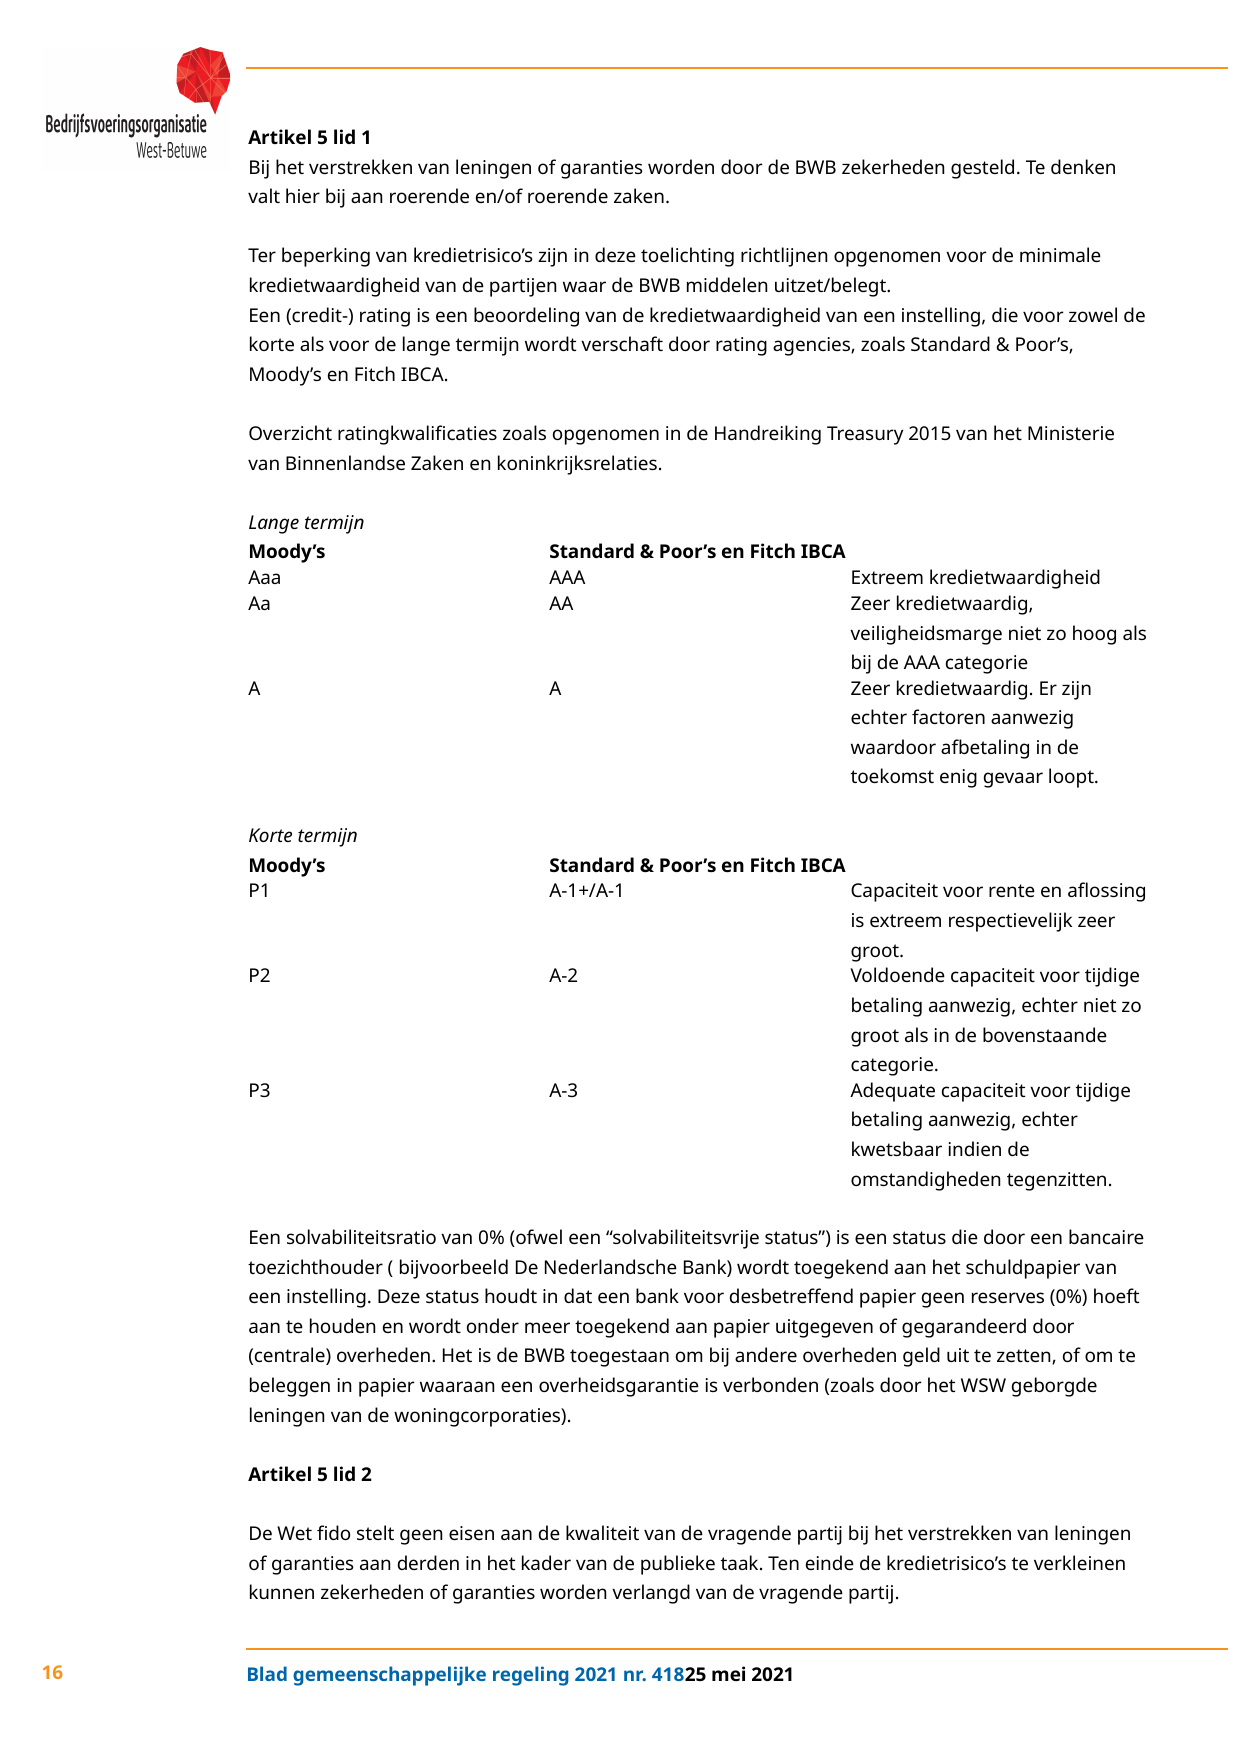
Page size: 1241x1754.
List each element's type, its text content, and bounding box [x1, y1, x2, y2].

table_cell Adequate capaciteit voor tijdige betaling aanwezig, echter kwetsbaar indien de omstandigheden tegenzitten. [850, 1077, 1152, 1192]
table_cell AAA [549, 564, 850, 590]
table_cell P1 [248, 878, 549, 963]
text Korte termijn [248, 822, 1152, 848]
text Artikel 5 lid 2 [248, 1461, 1152, 1487]
text De Wet fido stelt geen eisen aan de kwaliteit van de vragende partij bij het verstrekken van leningen of garanties aan derden in het kader van de publieke taak. Ten einde de kredietrisico’s te verkleinen kunnen zekerheden of garanties worden verlangd van de vragende partij. [248, 1520, 1152, 1605]
table_cell Zeer kredietwaardig. Er zijn echter factoren aanwezig waardoor afbetaling in de toekomst enig gevaar loopt. [850, 675, 1152, 789]
text Een (credit-) rating is een beoordeling van de kredietwaardigheid van een instelling, die voor zowel de korte als voor de lange termijn wordt verschaft door rating agencies, zoals Standard & Poor’s, Moody’s en Fitch IBCA. [248, 302, 1152, 387]
table_cell Zeer kredietwaardig, veiligheidsmarge niet zo hoog als bij de AAA categorie [850, 590, 1152, 675]
text Lange termijn [248, 509, 1152, 535]
text Ter beperking van kredietrisico’s zijn in deze toelichting richtlijnen opgenomen voor de minimale kredietwaardigheid van de partijen waar de BWB middelen uitzet/belegt. [248, 243, 1152, 298]
table_header Moody’s [248, 852, 549, 878]
table_header Moody’s [248, 539, 549, 564]
table_header [850, 852, 1152, 878]
text Artikel 5 lid 1 [248, 124, 1152, 150]
table_cell A [549, 675, 850, 789]
table_cell P3 [248, 1077, 549, 1192]
table_cell AA [549, 590, 850, 675]
table_cell A [248, 675, 549, 789]
table_header [850, 539, 1152, 564]
table_header Standard & Poor’s en Fitch IBCA [549, 539, 850, 564]
table_cell Capaciteit voor rente en aflossing is extreem respectievelijk zeer groot. [850, 878, 1152, 963]
table_cell A-1+/A-1 [549, 878, 850, 963]
table_cell A-3 [549, 1077, 850, 1192]
table_cell A-2 [549, 963, 850, 1077]
table_cell P2 [248, 963, 549, 1077]
table_cell Extreem kredietwaardigheid [850, 564, 1152, 590]
table_cell Aaa [248, 564, 549, 590]
table_header Standard & Poor’s en Fitch IBCA [549, 852, 850, 878]
text Overzicht ratingkwalificaties zoals opgenomen in de Handreiking Treasury 2015 van het Ministerie van Binnenlandse Zaken en koninkrijksrelaties. [248, 420, 1152, 476]
table_cell Voldoende capaciteit voor tijdige betaling aanwezig, echter niet zo groot als in de bovenstaande categorie. [850, 963, 1152, 1077]
text Bij het verstrekken van leningen of garanties worden door de BWB zekerheden gesteld. Te denken valt hier bij aan roerende en/of roerende zaken. [248, 154, 1152, 209]
text Een solvabiliteitsratio van 0% (ofwel een “solvabiliteitsvrije status”) is een status die door een bancaire toezichthouder ( bijvoorbeeld De Nederlandsche Bank) wordt toegekend aan het schuldpapier van een instelling. Deze status houdt in dat een bank voor desbetreffend papier geen reserves (0%) hoeft aan te houden en wordt onder meer toegekend aan papier uitgegeven of gegarandeerd door (centrale) overheden. Het is de BWB toegestaan om bij andere overheden geld uit te zetten, of om te beleggen in papier waaraan een overheidsgarantie is verbonden (zoals door het WSW geborgde leningen van de woningcorporaties). [248, 1224, 1152, 1428]
table_cell Aa [248, 590, 549, 675]
picture [41, 47, 231, 172]
